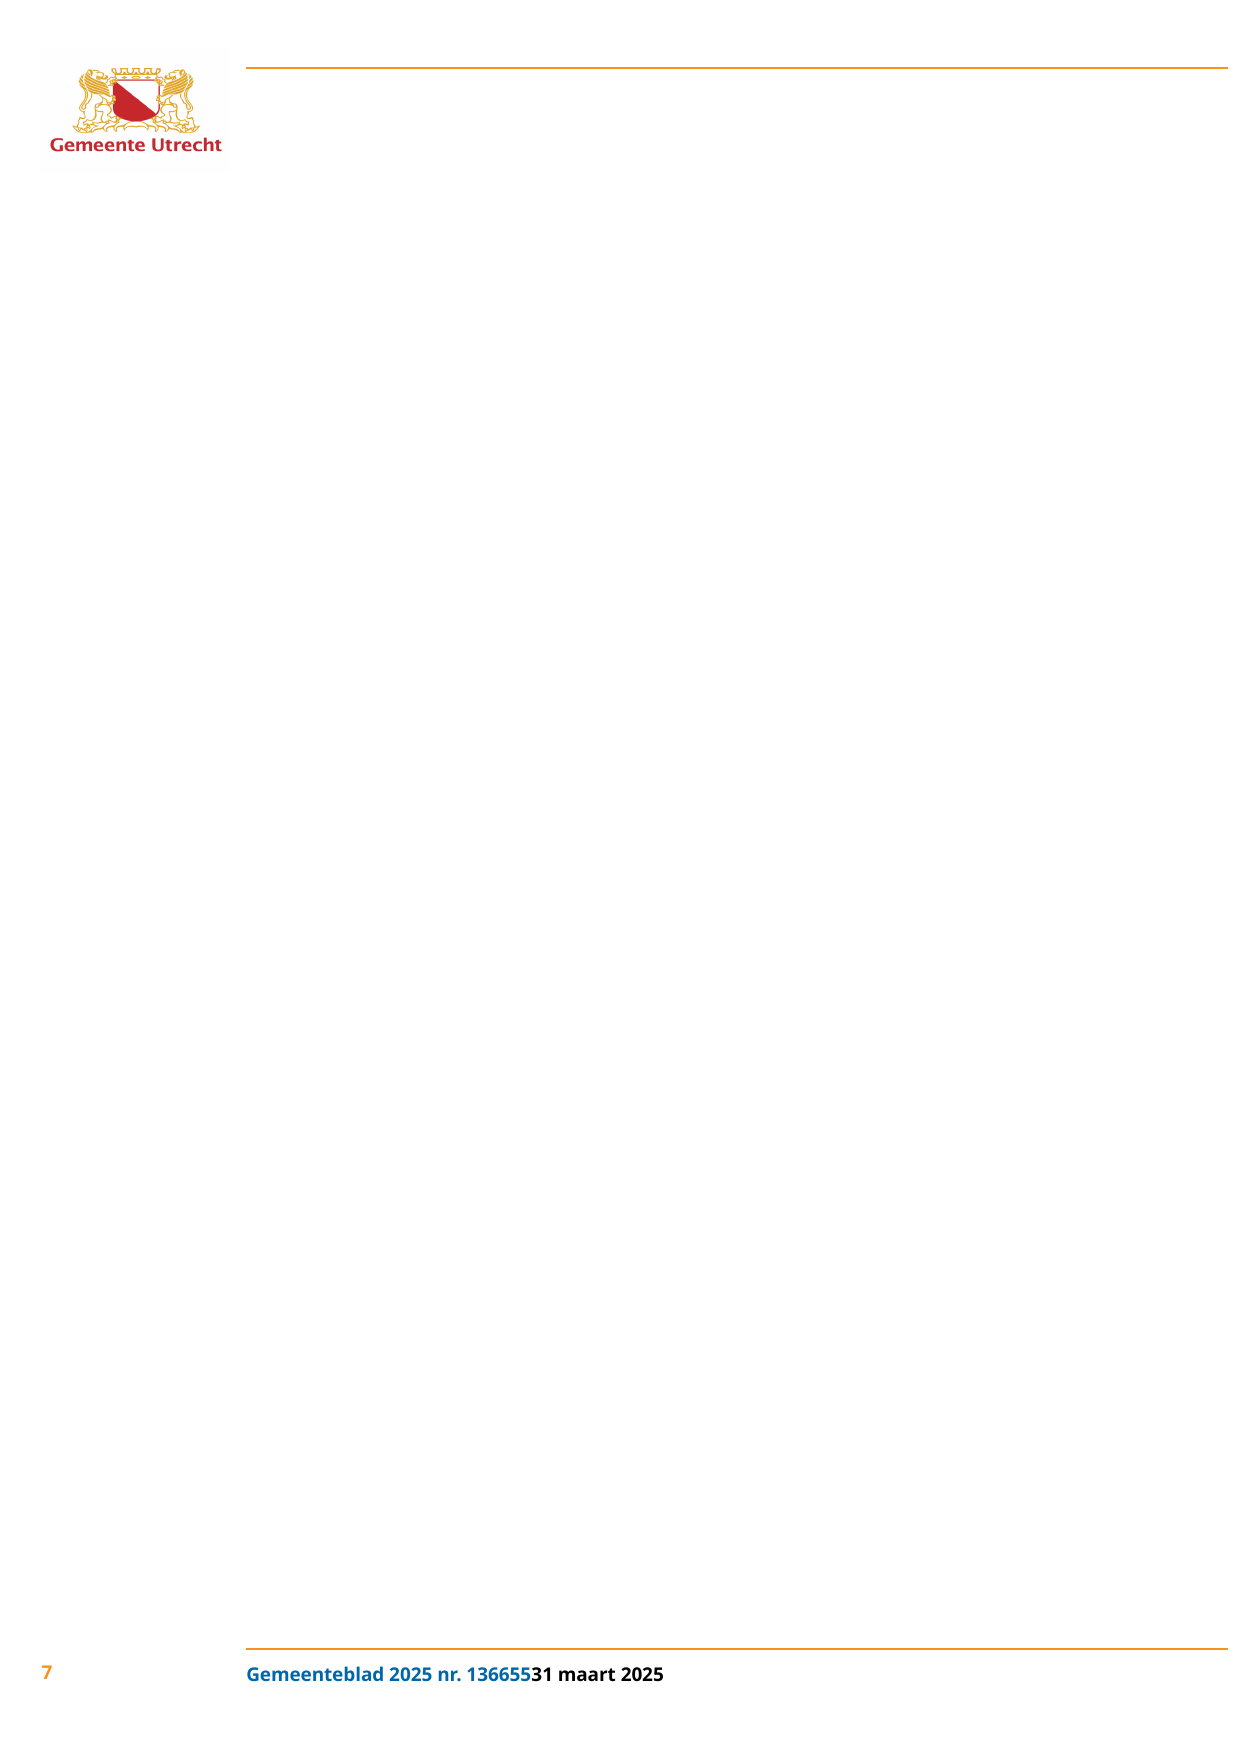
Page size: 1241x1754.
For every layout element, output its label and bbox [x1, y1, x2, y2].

picture [41, 47, 231, 172]
